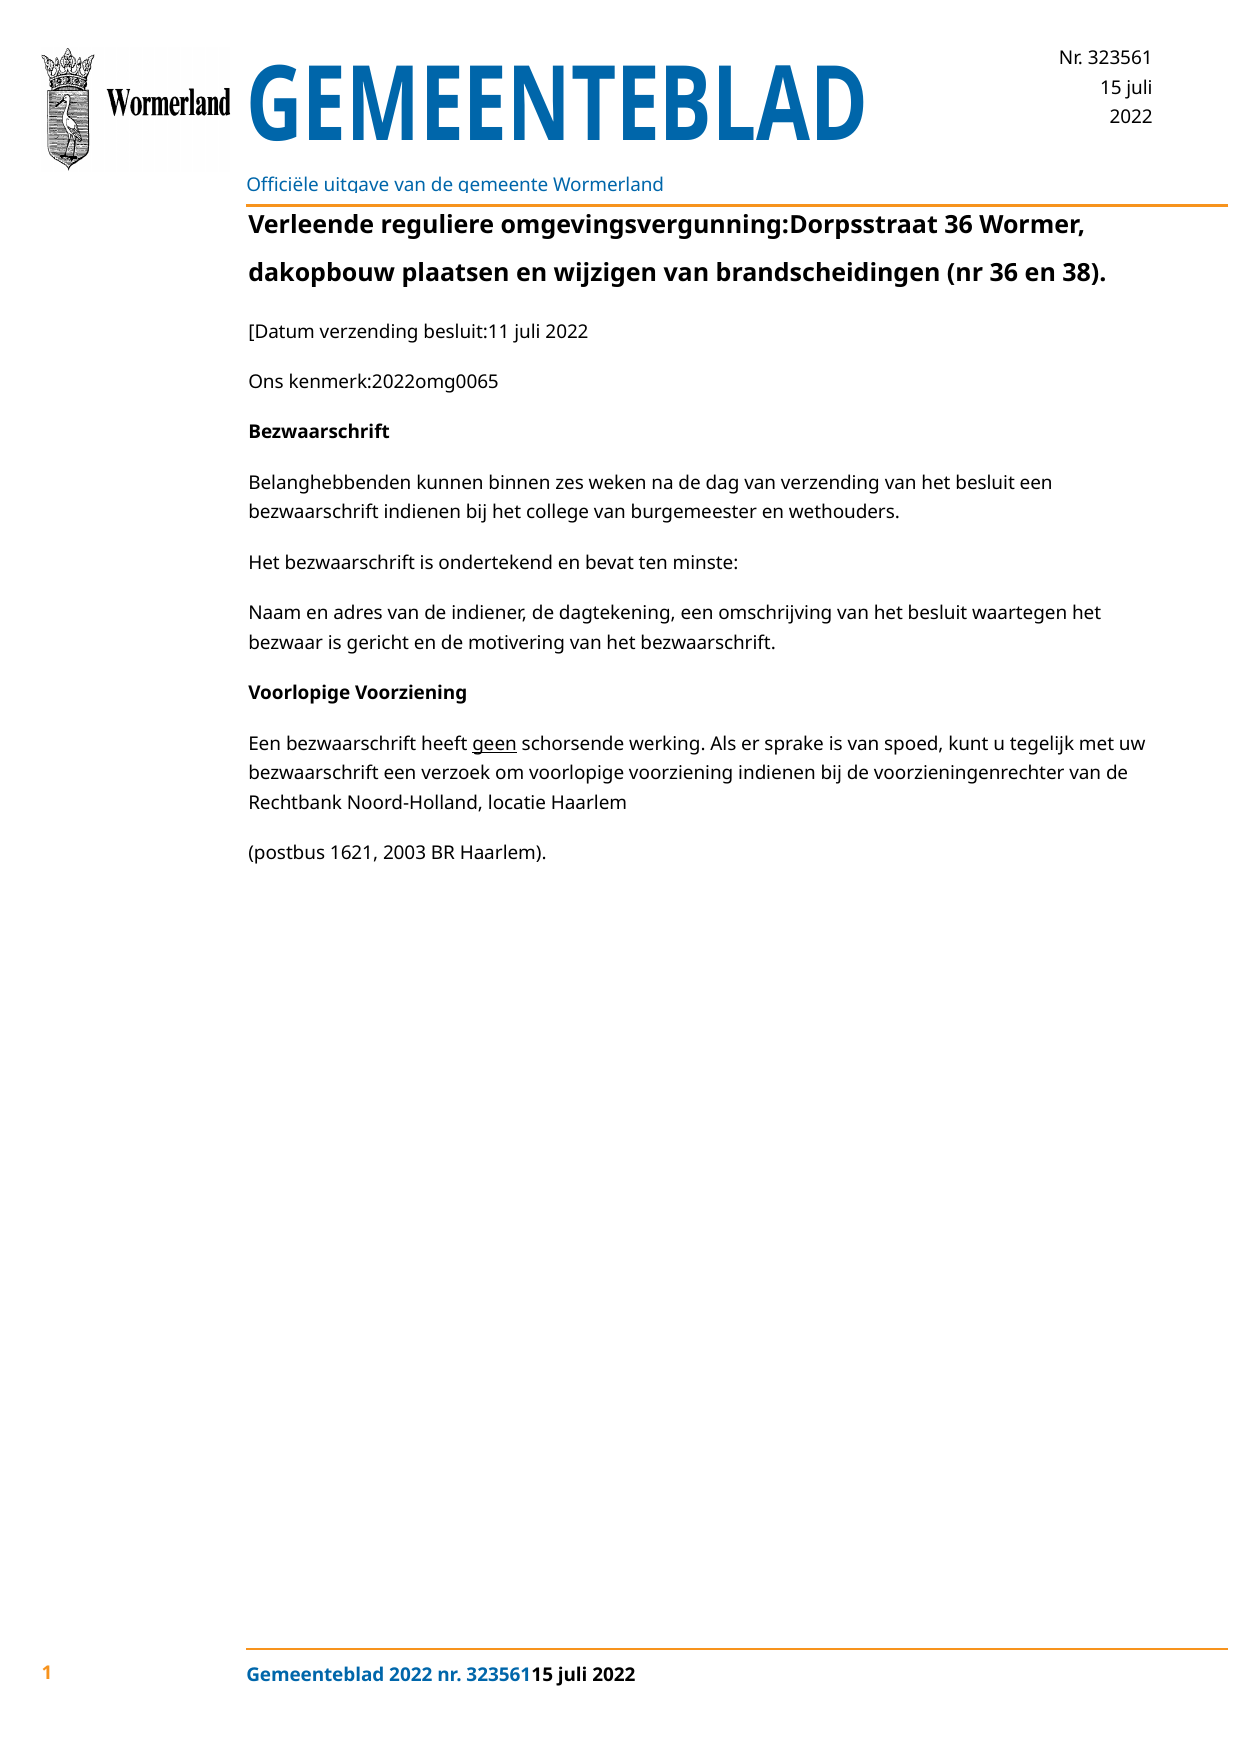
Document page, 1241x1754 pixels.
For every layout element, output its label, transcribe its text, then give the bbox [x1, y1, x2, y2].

text Voorlopige Voorziening [248, 679, 1152, 705]
text Een bezwaarschrift heeft geen schorsende werking. Als er sprake is van spoed, kunt u tegelijk met uw bezwaarschrift een verzoek om voorlopige voorziening indienen bij de voorzieningenrechter van de Rechtbank Noord-Holland, locatie Haarlem [248, 730, 1152, 815]
text Bezwaarschrift [248, 419, 1152, 444]
text (postbus 1621, 2003 BR Haarlem). [248, 839, 1152, 865]
picture [41, 47, 231, 172]
text Verleende reguliere omgevingsvergunning:Dorpsstraat 36 Wormer, dakopbouw plaatsen en wijzigen van brandscheidingen (nr 36 en 38). [248, 207, 1152, 288]
text Naam en adres van de indiener, de dagtekening, een omschrijving van het besluit waartegen het bezwaar is gericht en de motivering van het bezwaarschrift. [248, 599, 1152, 655]
text Het bezwaarschrift is ondertekend en bevat ten minste: [248, 549, 1152, 575]
text Belanghebbenden kunnen binnen zes weken na de dag van verzending van het besluit een bezwaarschrift indienen bij het college van burgemeester en wethouders. [248, 469, 1152, 524]
text Ons kenmerk:2022omg0065 [248, 368, 1152, 394]
text [Datum verzending besluit:11 juli 2022 [248, 318, 1152, 344]
